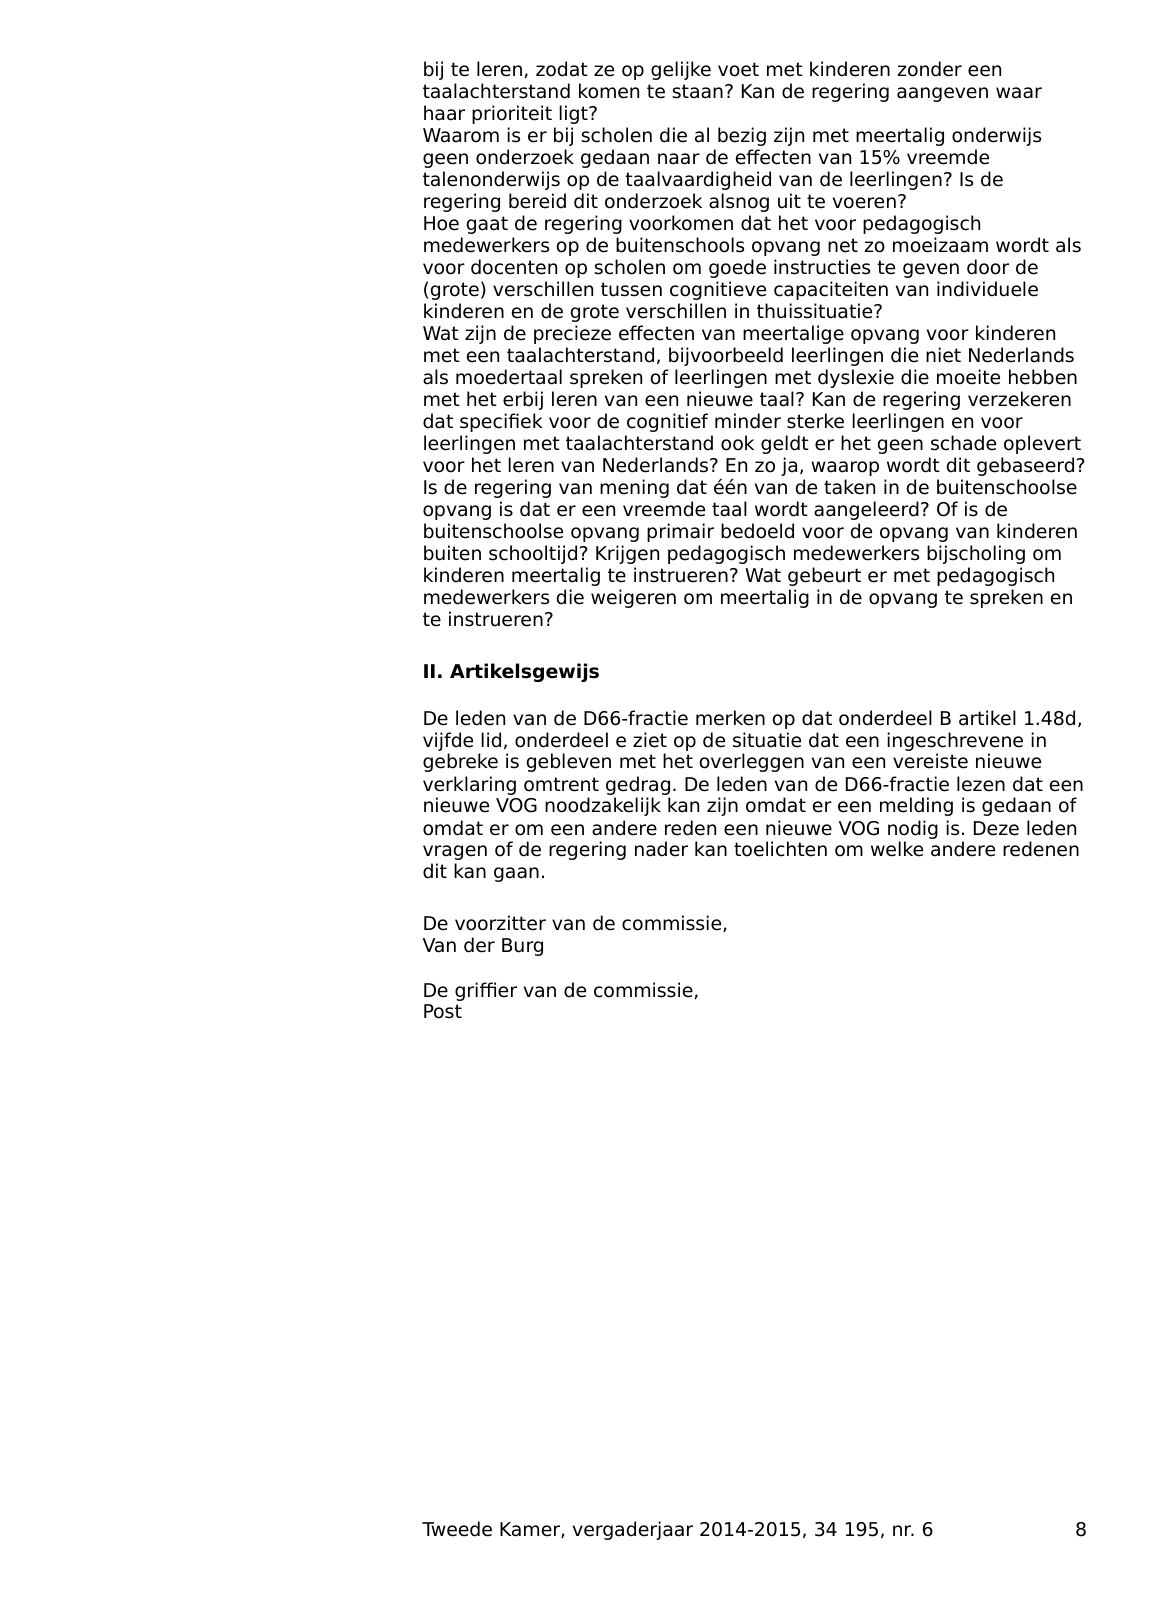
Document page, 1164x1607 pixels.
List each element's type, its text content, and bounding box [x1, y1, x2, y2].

text Hoe gaat de regering voorkomen dat het voor pedagogisch medewerkers op de buitenschools opvang net zo moeizaam wordt als voor docenten op scholen om goede instructies te geven door de (grote) verschillen tussen cognitieve capaciteiten van individuele kinderen en de grote verschillen in thuissituatie? [422, 213, 1087, 323]
text De griffier van de commissie, Post [422, 979, 1087, 1023]
text De leden van de D66-fractie merken op dat onderdeel B artikel 1.48d, vijfde lid, onderdeel e ziet op de situatie dat een ingeschrevene in gebreke is gebleven met het overleggen van een vereiste nieuwe verklaring omtrent gedrag. De leden van de D66-fractie lezen dat een nieuwe VOG noodzakelijk kan zijn omdat er een melding is gedaan of omdat er om een andere reden een nieuwe VOG nodig is. Deze leden vragen of de regering nader kan toelichten om welke andere redenen dit kan gaan. [422, 707, 1087, 883]
text bij te leren, zodat ze op gelijke voet met kinderen zonder een taalachterstand komen te staan? Kan de regering aangeven waar haar prioriteit ligt? [422, 59, 1087, 125]
subtitle II. Artikelsgewijs [422, 661, 1087, 682]
text Wat zijn de precieze effecten van meertalige opvang voor kinderen met een taalachterstand, bijvoorbeeld leerlingen die niet Nederlands als moedertaal spreken of leerlingen met dyslexie die moeite hebben met het erbij leren van een nieuwe taal? Kan de regering verzekeren dat specifiek voor de cognitief minder sterke leerlingen en voor leerlingen met taalachterstand ook geldt er het geen schade oplevert voor het leren van Nederlands? En zo ja, waarop wordt dit gebaseerd? [422, 323, 1087, 477]
text De voorzitter van de commissie, Van der Burg [422, 913, 1087, 957]
text Is de regering van mening dat één van de taken in de buitenschoolse opvang is dat er een vreemde taal wordt aangeleerd? Of is de buitenschoolse opvang primair bedoeld voor de opvang van kinderen buiten schooltijd? Krijgen pedagogisch medewerkers bijscholing om kinderen meertalig te instrueren? Wat gebeurt er met pedagogisch medewerkers die weigeren om meertalig in de opvang te spreken en te instrueren? [422, 477, 1087, 631]
text Waarom is er bij scholen die al bezig zijn met meertalig onderwijs geen onderzoek gedaan naar de effecten van 15% vreemde talenonderwijs op de taalvaardigheid van de leerlingen? Is de regering bereid dit onderzoek alsnog uit te voeren? [422, 125, 1087, 213]
